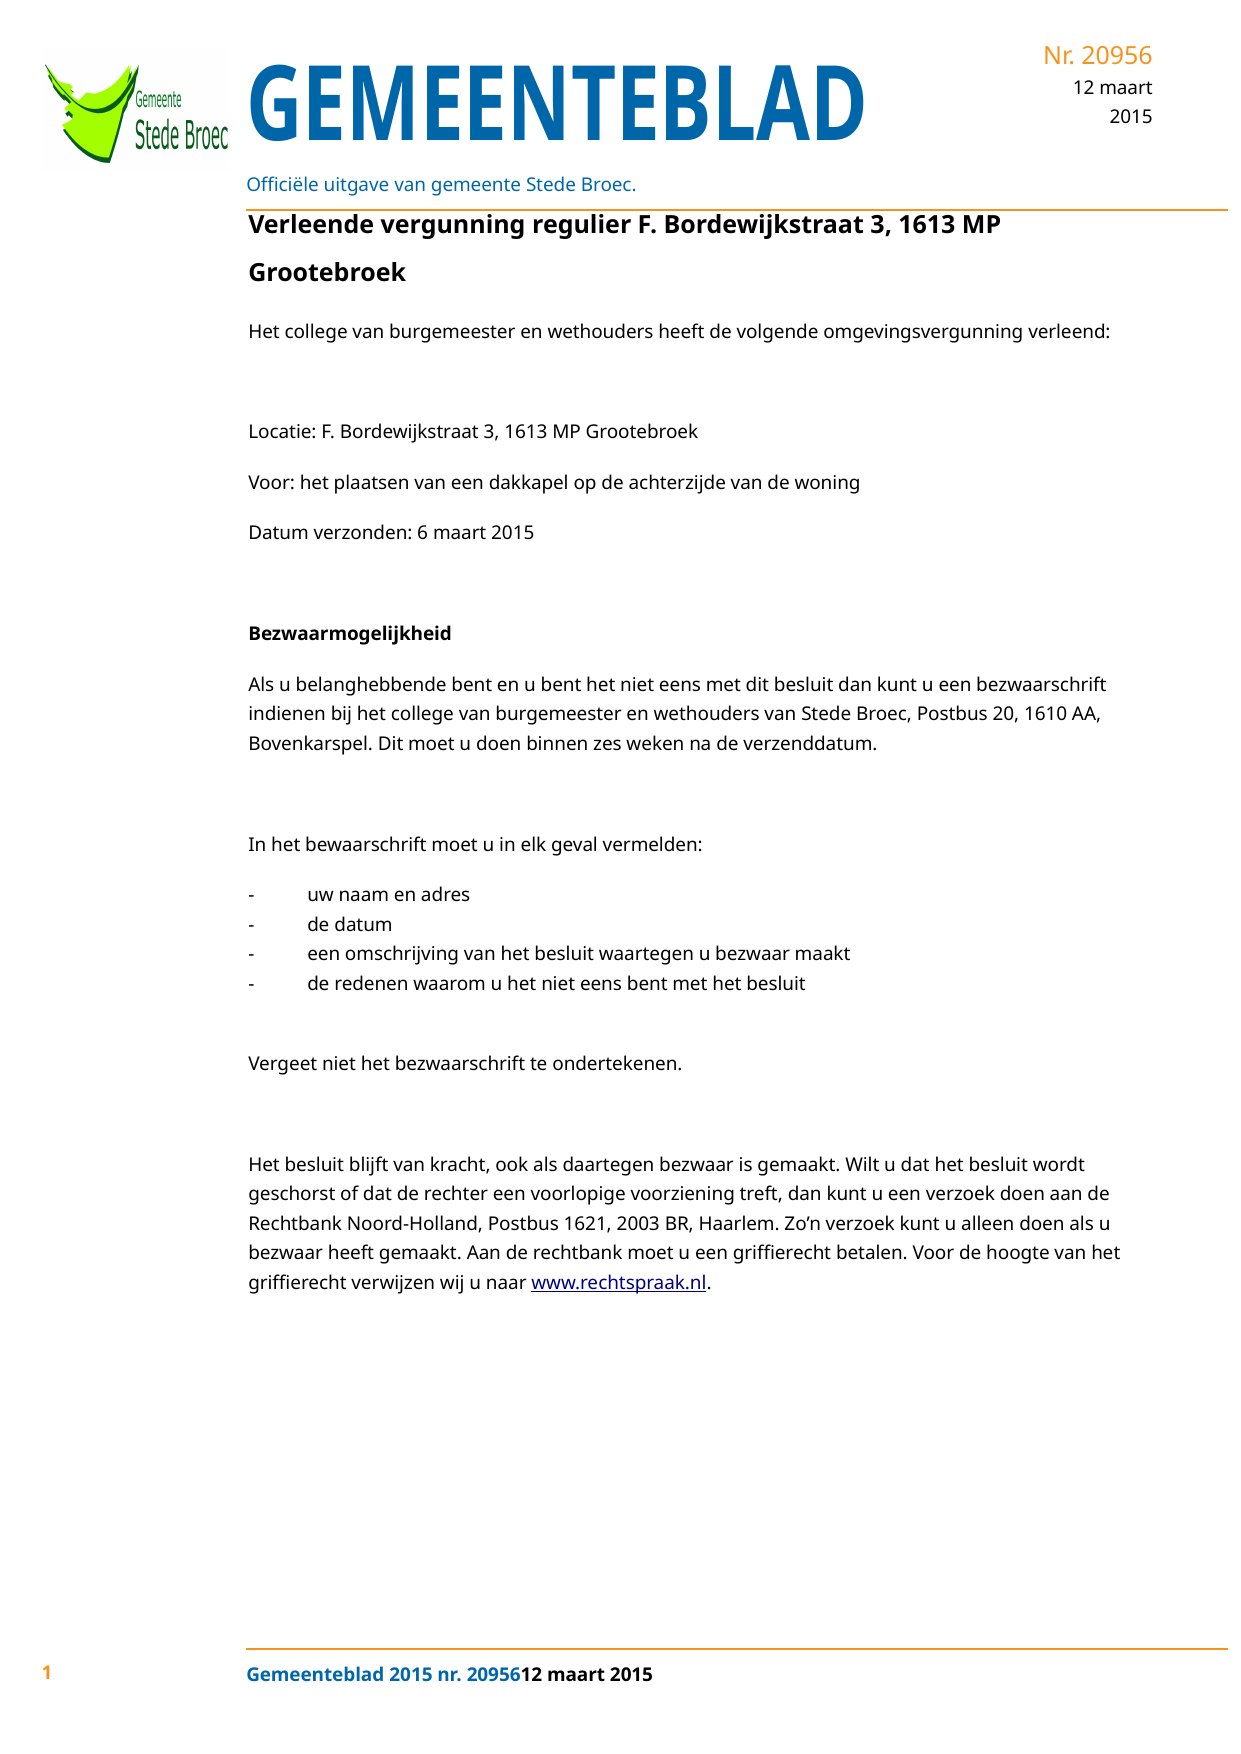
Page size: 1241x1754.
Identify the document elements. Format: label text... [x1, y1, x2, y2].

text Het besluit blijft van kracht, ook als daartegen bezwaar is gemaakt. Wilt u dat het besluit wordt geschorst of dat de rechter een voorlopige voorziening treft, dan kunt u een verzoek doen aan de Rechtbank Noord-Holland, Postbus 1621, 2003 BR, Haarlem. Zo’n verzoek kunt u alleen doen als u bezwaar heeft gemaakt. Aan de rechtbank moet u een griffierecht betalen. Voor de hoogte van het griffierecht verwijzen wij u naar www.rechtspraak.nl. [248, 1151, 1152, 1295]
list de datum [248, 911, 1152, 937]
text In het bewaarschrift moet u in elk geval vermelden: [248, 831, 1152, 857]
text Als u belanghebbende bent en u bent het niet eens met dit besluit dan kunt u een bezwaarschrift indienen bij het college van burgemeester en wethouders van Stede Broec, Postbus 20, 1610 AA, Bovenkarspel. Dit moet u doen binnen zes weken na de verzenddatum. [248, 671, 1152, 756]
text Vergeet niet het bezwaarschrift te ondertekenen. [248, 1050, 1152, 1076]
list de redenen waarom u het niet eens bent met het besluit [248, 970, 1152, 996]
list een omschrijving van het besluit waartegen u bezwaar maakt [248, 940, 1152, 966]
text Voor: het plaatsen van een dakkapel op de achterzijde van de woning [248, 469, 1152, 495]
picture [41, 47, 231, 172]
text Locatie: F. Bordewijkstraat 3, 1613 MP Grootebroek [248, 419, 1152, 444]
list uw naam en adres [248, 881, 1152, 907]
text Het college van burgemeester en wethouders heeft de volgende omgevingsvergunning verleend: [248, 318, 1152, 344]
text Datum verzonden: 6 maart 2015 [248, 519, 1152, 545]
text Verleende vergunning regulier F. Bordewijkstraat 3, 1613 MP Grootebroek [248, 211, 1152, 288]
text Bezwaarmogelijkheid [248, 620, 1152, 646]
